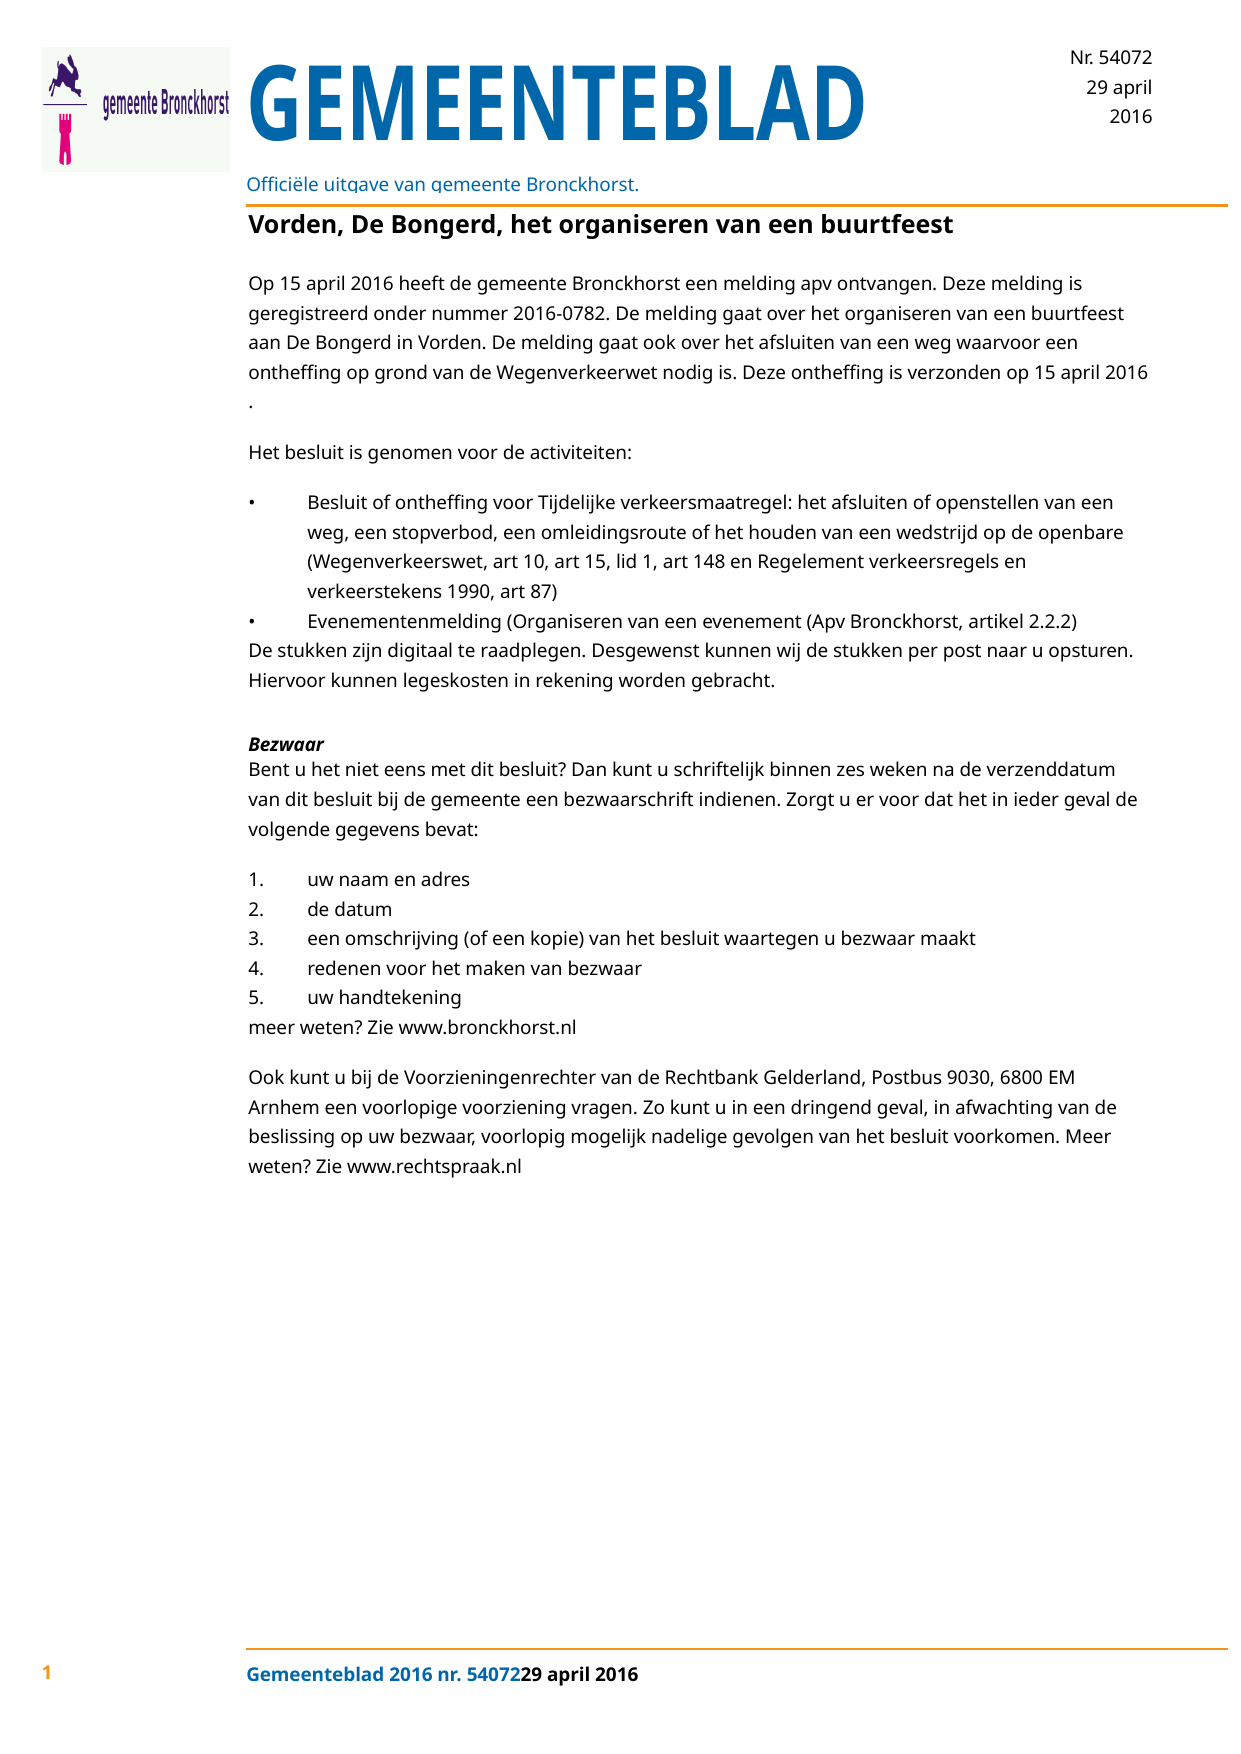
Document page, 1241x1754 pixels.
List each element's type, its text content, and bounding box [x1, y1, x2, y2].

text Ook kunt u bij de Voorzieningenrechter van de Rechtbank Gelderland, Postbus 9030, 6800 EM Arnhem een voorlopige voorziening vragen. Zo kunt u in een dringend geval, in afwachting van de beslissing op uw bezwaar, voorlopig mogelijk nadelige gevolgen van het besluit voorkomen. Meer weten? Zie www.rechtspraak.nl [248, 1064, 1152, 1179]
list de datum [248, 896, 1152, 922]
list redenen voor het maken van bezwaar [248, 955, 1152, 981]
text De stukken zijn digitaal te raadplegen. Desgewenst kunnen wij de stukken per post naar u opsturen. Hiervoor kunnen legeskosten in rekening worden gebracht. [248, 637, 1152, 693]
text meer weten? Zie www.bronckhorst.nl [248, 1014, 1152, 1040]
list Besluit of ontheffing voor Tijdelijke verkeersmaatregel: het afsluiten of openstellen van een weg, een stopverbod, een omleidingsroute of het houden van een wedstrijd op de openbare (Wegenverkeerswet, art 10, art 15, lid 1, art 148 en Regelement verkeersregels en verkeerstekens 1990, art 87) [248, 489, 1152, 604]
list een omschrijving (of een kopie) van het besluit waartegen u bezwaar maakt [248, 925, 1152, 951]
list Evenementenmelding (Organiseren van een evenement (Apv Bronckhorst, artikel 2.2.2) [248, 608, 1152, 633]
text Vorden, De Bongerd, het organiseren van een buurtfeest [248, 207, 1152, 241]
picture [41, 47, 231, 172]
list uw naam en adres [248, 866, 1152, 892]
text Bent u het niet eens met dit besluit? Dan kunt u schriftelijk binnen zes weken na de verzenddatum van dit besluit bij de gemeente een bezwaarschrift indienen. Zorgt u er voor dat het in ieder geval de volgende gegevens bevat: [248, 757, 1152, 842]
text Op 15 april 2016 heeft de gemeente Bronckhorst een melding apv ontvangen. Deze melding is geregistreerd onder nummer 2016-0782. De melding gaat over het organiseren van een buurtfeest aan De Bongerd in Vorden. De melding gaat ook over het afsluiten van een weg waarvoor een ontheffing op grond van de Wegenverkeerwet nodig is. Deze ontheffing is verzonden op 15 april 2016 . [248, 270, 1152, 414]
text Het besluit is genomen voor de activiteiten: [248, 439, 1152, 465]
text Bezwaar [248, 731, 1152, 757]
list uw handtekening [248, 984, 1152, 1010]
